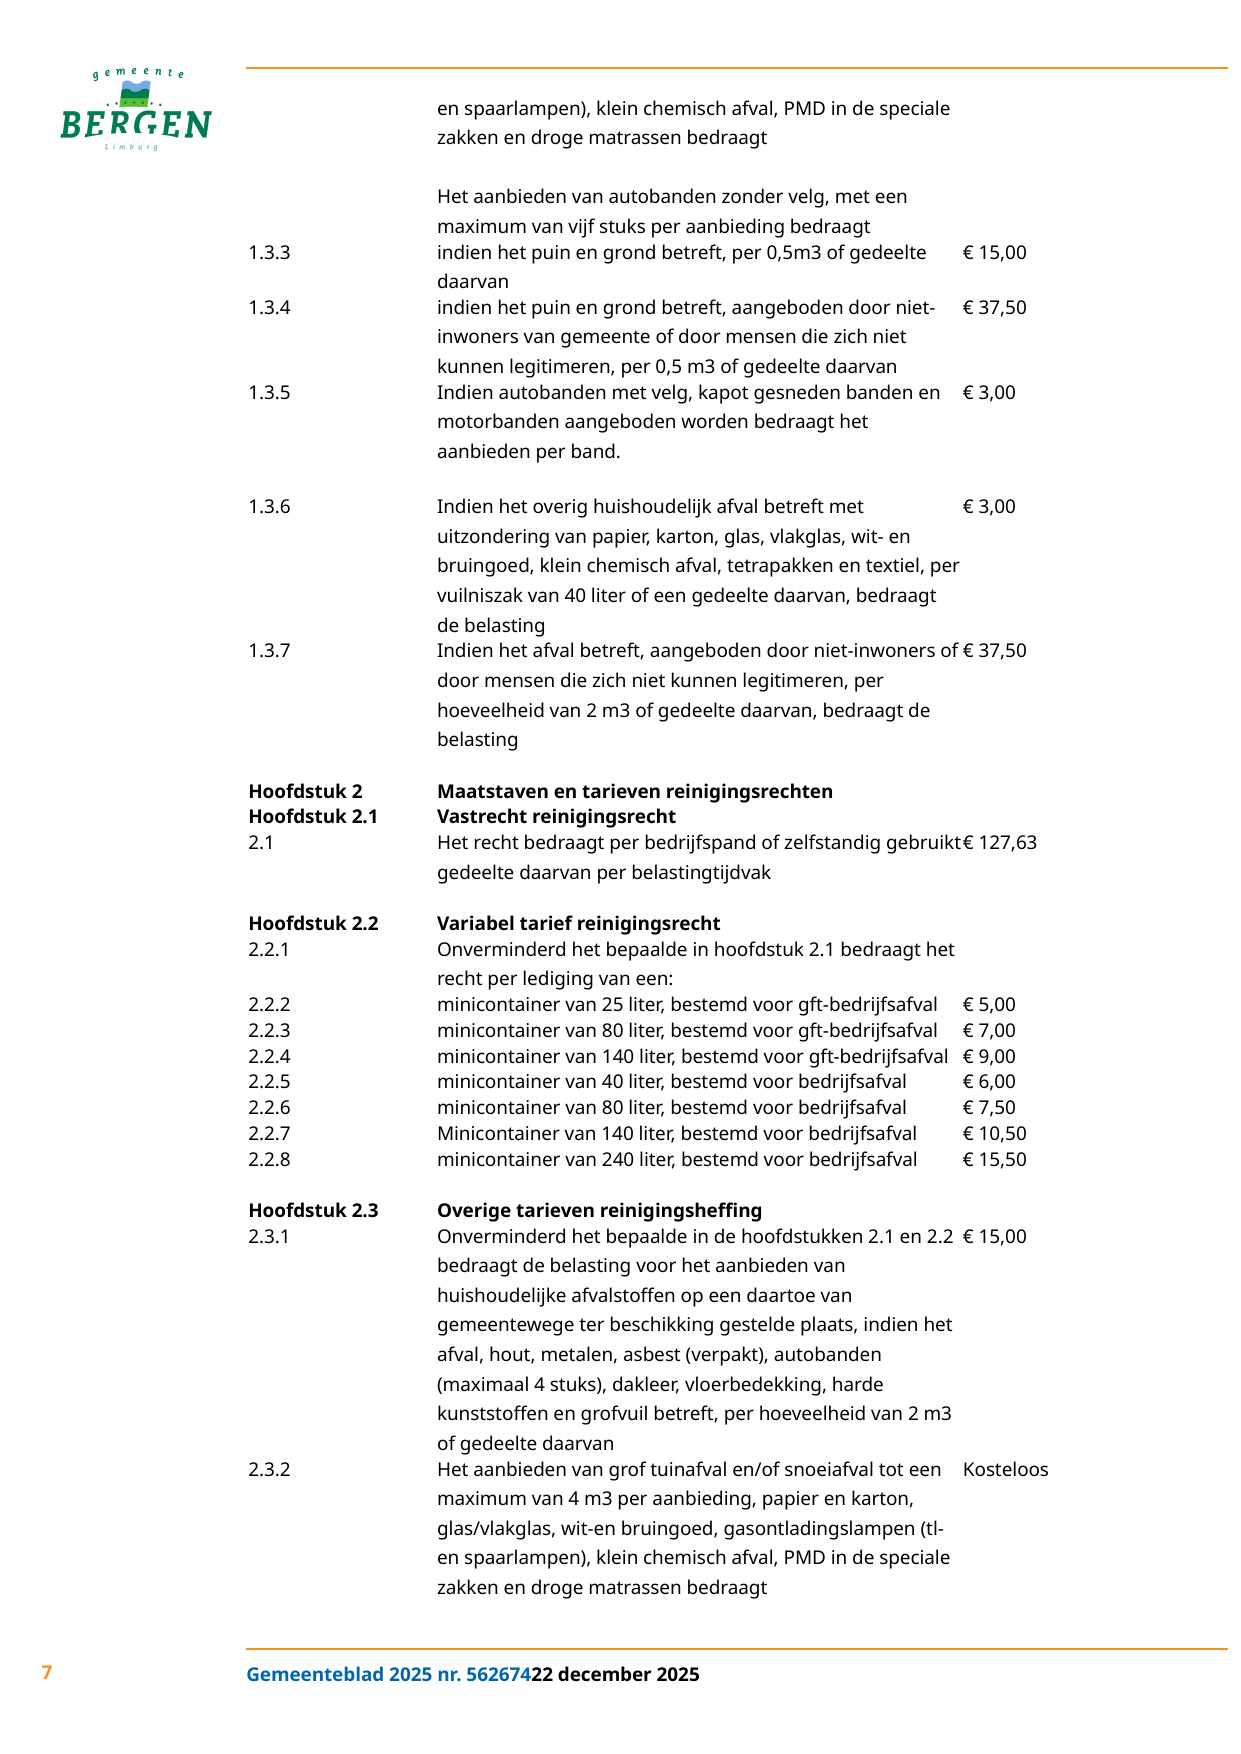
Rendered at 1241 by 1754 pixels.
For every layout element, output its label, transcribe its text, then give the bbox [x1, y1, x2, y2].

table_cell 2.3.1 [248, 1223, 437, 1456]
table_cell Het aanbieden van grof tuinafval en/of snoeiafval tot een maximum van 4 m3 per aanbieding, papier en karton, glas/vlakglas, wit-en bruingoed, gasontladingslampen (tl- en spaarlampen), klein chemisch afval, PMD in de speciale zakken en droge matrassen bedraagt [437, 1456, 963, 1600]
table_cell [963, 95, 1152, 239]
table_cell [963, 910, 1152, 936]
table_cell Vastrecht reinigingsrecht [437, 804, 963, 829]
table_cell 2.2.7 [248, 1120, 437, 1146]
table_cell 1.3.3 [248, 239, 437, 294]
table_cell 2.2.3 [248, 1017, 437, 1043]
table_cell [963, 885, 1152, 910]
table_cell [963, 752, 1152, 778]
table_cell Variabel tarief reinigingsrecht [437, 910, 963, 936]
table_cell Indien het overig huishoudelijk afval betreft met uitzondering van papier, karton, glas, vlakglas, wit- en bruingoed, klein chemisch afval, tetrapakken en textiel, per vuilniszak van 40 liter of een gedeelte daarvan, bedraagt de belasting [437, 494, 963, 638]
table_cell [248, 95, 437, 239]
table_cell Minicontainer van 140 liter, bestemd voor bedrijfsafval [437, 1120, 963, 1146]
table_cell € 9,00 [963, 1043, 1152, 1068]
table_cell € 3,00 [963, 379, 1152, 493]
table_cell [963, 1171, 1152, 1197]
table_cell Hoofdstuk 2.3 [248, 1197, 437, 1223]
table_cell € 15,00 [963, 1223, 1152, 1456]
table_cell € 5,00 [963, 991, 1152, 1017]
table_cell € 15,00 [963, 239, 1152, 294]
table_cell € 37,50 [963, 294, 1152, 379]
table_cell [248, 1171, 437, 1197]
table_cell [963, 1197, 1152, 1223]
table_cell Hoofdstuk 2.1 [248, 804, 437, 829]
table_cell 2.2.5 [248, 1069, 437, 1094]
table_cell Overige tarieven reinigingsheffing [437, 1197, 963, 1223]
table_cell € 37,50 [963, 638, 1152, 752]
table_cell [248, 885, 437, 910]
table_cell Hoofdstuk 2 [248, 778, 437, 803]
table_cell minicontainer van 240 liter, bestemd voor bedrijfsafval [437, 1146, 963, 1171]
table_cell Het recht bedraagt per bedrijfspand of zelfstandig gebruikt gedeelte daarvan per belastingtijdvak [437, 829, 963, 884]
table_cell minicontainer van 140 liter, bestemd voor gft-bedrijfsafval [437, 1043, 963, 1068]
table_cell € 7,50 [963, 1094, 1152, 1120]
table_cell € 6,00 [963, 1069, 1152, 1094]
table_cell [437, 752, 963, 778]
table_cell Hoofdstuk 2.2 [248, 910, 437, 936]
table_cell Onverminderd het bepaalde in de hoofdstukken 2.1 en 2.2 bedraagt de belasting voor het aanbieden van huishoudelijke afvalstoffen op een daartoe van gemeentewege ter beschikking gestelde plaats, indien het afval, hout, metalen, asbest (verpakt), autobanden (maximaal 4 stuks), dakleer, vloerbedekking, harde kunststoffen en grofvuil betreft, per hoeveelheid van 2 m3 of gedeelte daarvan [437, 1223, 963, 1456]
table_cell 2.2.2 [248, 991, 437, 1017]
table_cell € 127,63 [963, 829, 1152, 884]
table_cell € 15,50 [963, 1146, 1152, 1171]
table_cell [437, 1171, 963, 1197]
table_cell [248, 752, 437, 778]
table_cell 1.3.4 [248, 294, 437, 379]
table_cell 1.3.6 [248, 494, 437, 638]
table_cell 1.3.5 [248, 379, 437, 493]
table_cell Indien het afval betreft, aangeboden door niet-inwoners of door mensen die zich niet kunnen legitimeren, per hoeveelheid van 2 m3 of gedeelte daarvan, bedraagt de belasting [437, 638, 963, 752]
table_cell Maatstaven en tarieven reinigingsrechten [437, 778, 963, 803]
table_cell 2.3.2 [248, 1456, 437, 1600]
table_cell 2.2.6 [248, 1094, 437, 1120]
table_cell Onverminderd het bepaalde in hoofdstuk 2.1 bedraagt het recht per lediging van een: [437, 936, 963, 991]
table_cell 2.2.4 [248, 1043, 437, 1068]
table_cell [963, 936, 1152, 991]
table_cell € 7,00 [963, 1017, 1152, 1043]
table_cell [963, 804, 1152, 829]
table_cell € 10,50 [963, 1120, 1152, 1146]
table_cell minicontainer van 80 liter, bestemd voor gft-bedrijfsafval [437, 1017, 963, 1043]
table_cell 2.1 [248, 829, 437, 884]
table_cell 1.3.7 [248, 638, 437, 752]
table_cell € 3,00 [963, 494, 1152, 638]
table_cell 2.2.1 [248, 936, 437, 991]
table_cell minicontainer van 80 liter, bestemd voor bedrijfsafval [437, 1094, 963, 1120]
table_cell minicontainer van 40 liter, bestemd voor bedrijfsafval [437, 1069, 963, 1094]
table_cell indien het puin en grond betreft, aangeboden door niet-inwoners van gemeente of door mensen die zich niet kunnen legitimeren, per 0,5 m3 of gedeelte daarvan [437, 294, 963, 379]
table_cell Kosteloos [963, 1456, 1152, 1600]
table_cell [963, 778, 1152, 803]
table_cell 2.2.8 [248, 1146, 437, 1171]
table_cell en spaarlampen), klein chemisch afval, PMD in de speciale zakken en droge matrassen bedraagt Het aanbieden van autobanden zonder velg, met een maximum van vijf stuks per aanbieding bedraagt [437, 95, 963, 239]
table_cell Indien autobanden met velg, kapot gesneden banden en motorbanden aangeboden worden bedraagt het aanbieden per band. [437, 379, 963, 493]
table_cell indien het puin en grond betreft, per 0,5m3 of gedeelte daarvan [437, 239, 963, 294]
picture [41, 47, 231, 172]
table_cell minicontainer van 25 liter, bestemd voor gft-bedrijfsafval [437, 991, 963, 1017]
table_cell [437, 885, 963, 910]
